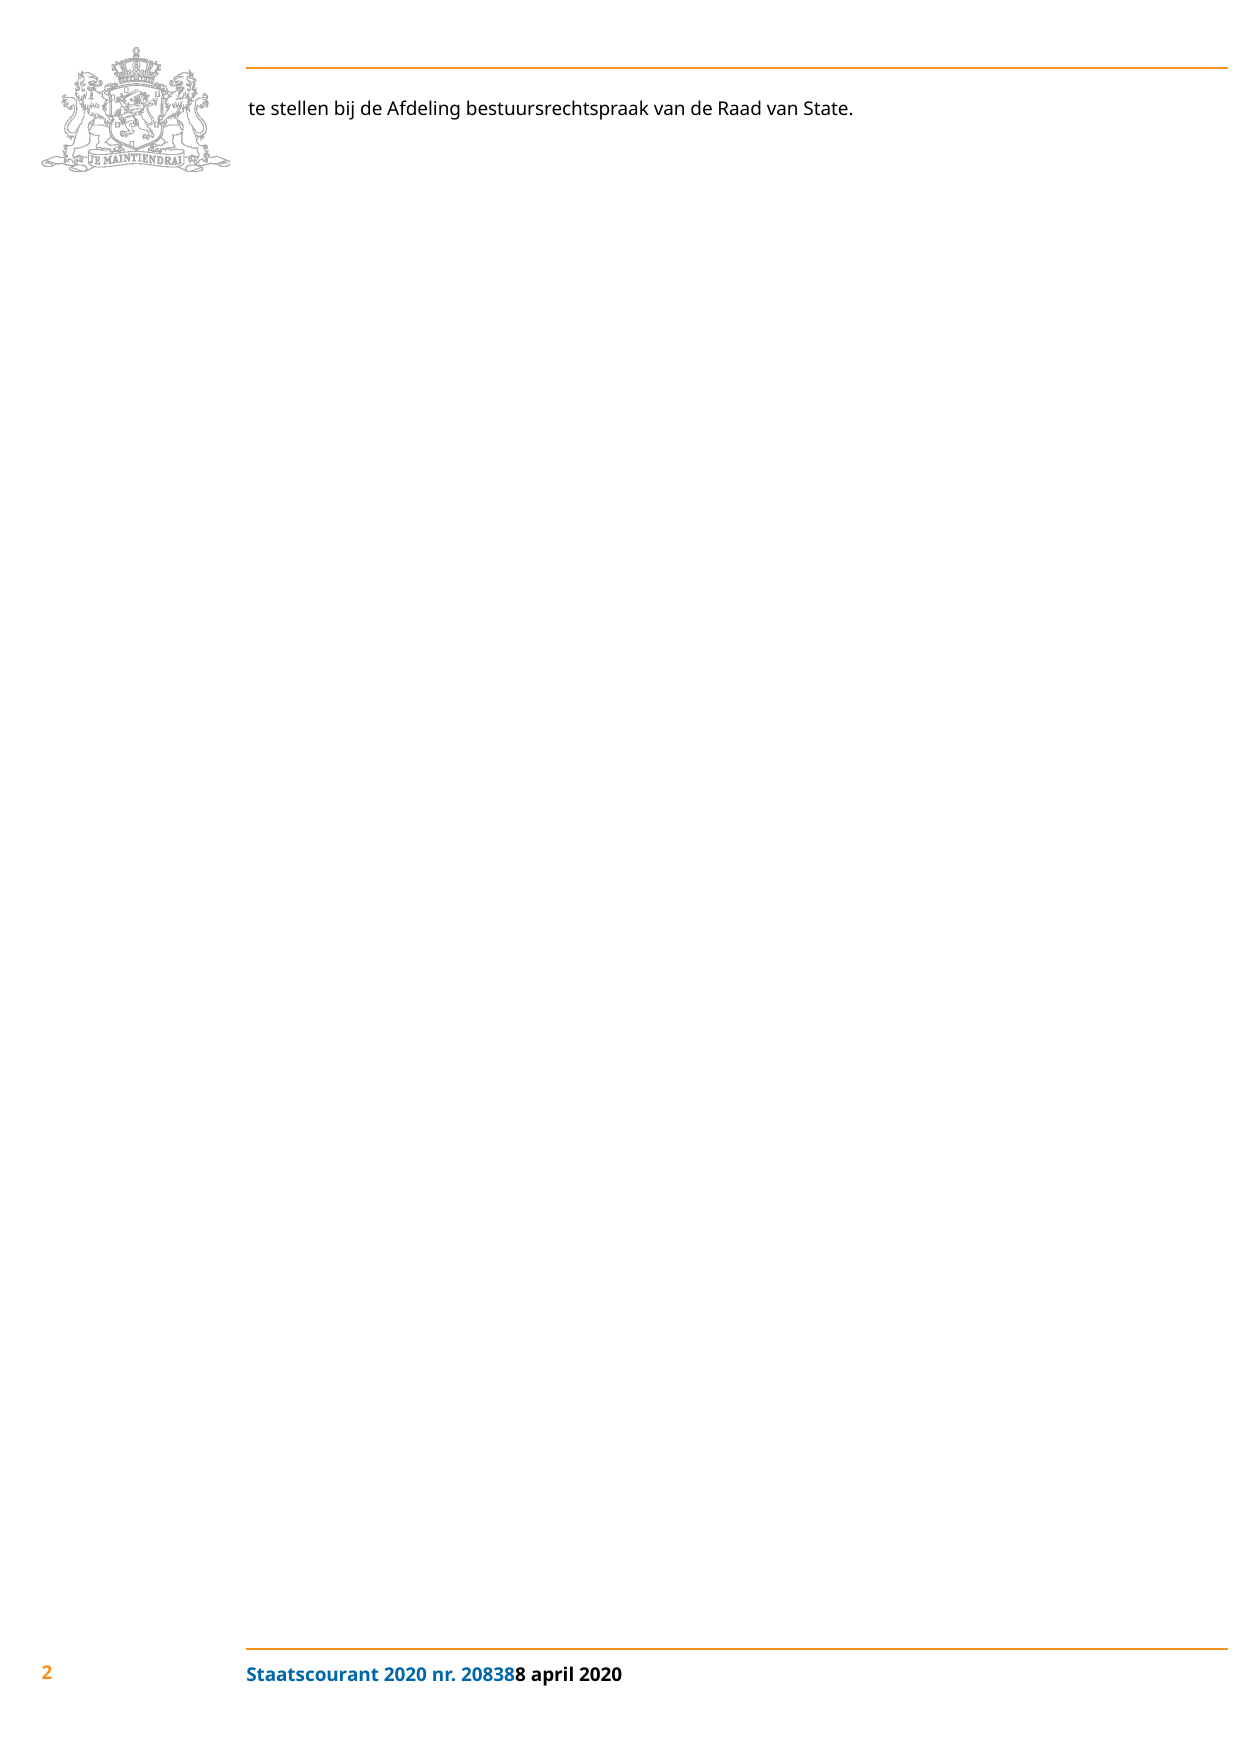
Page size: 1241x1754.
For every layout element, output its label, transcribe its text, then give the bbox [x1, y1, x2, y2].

picture [41, 47, 231, 172]
text te stellen bij de Afdeling bestuursrechtspraak van de Raad van State. [248, 95, 1152, 121]
